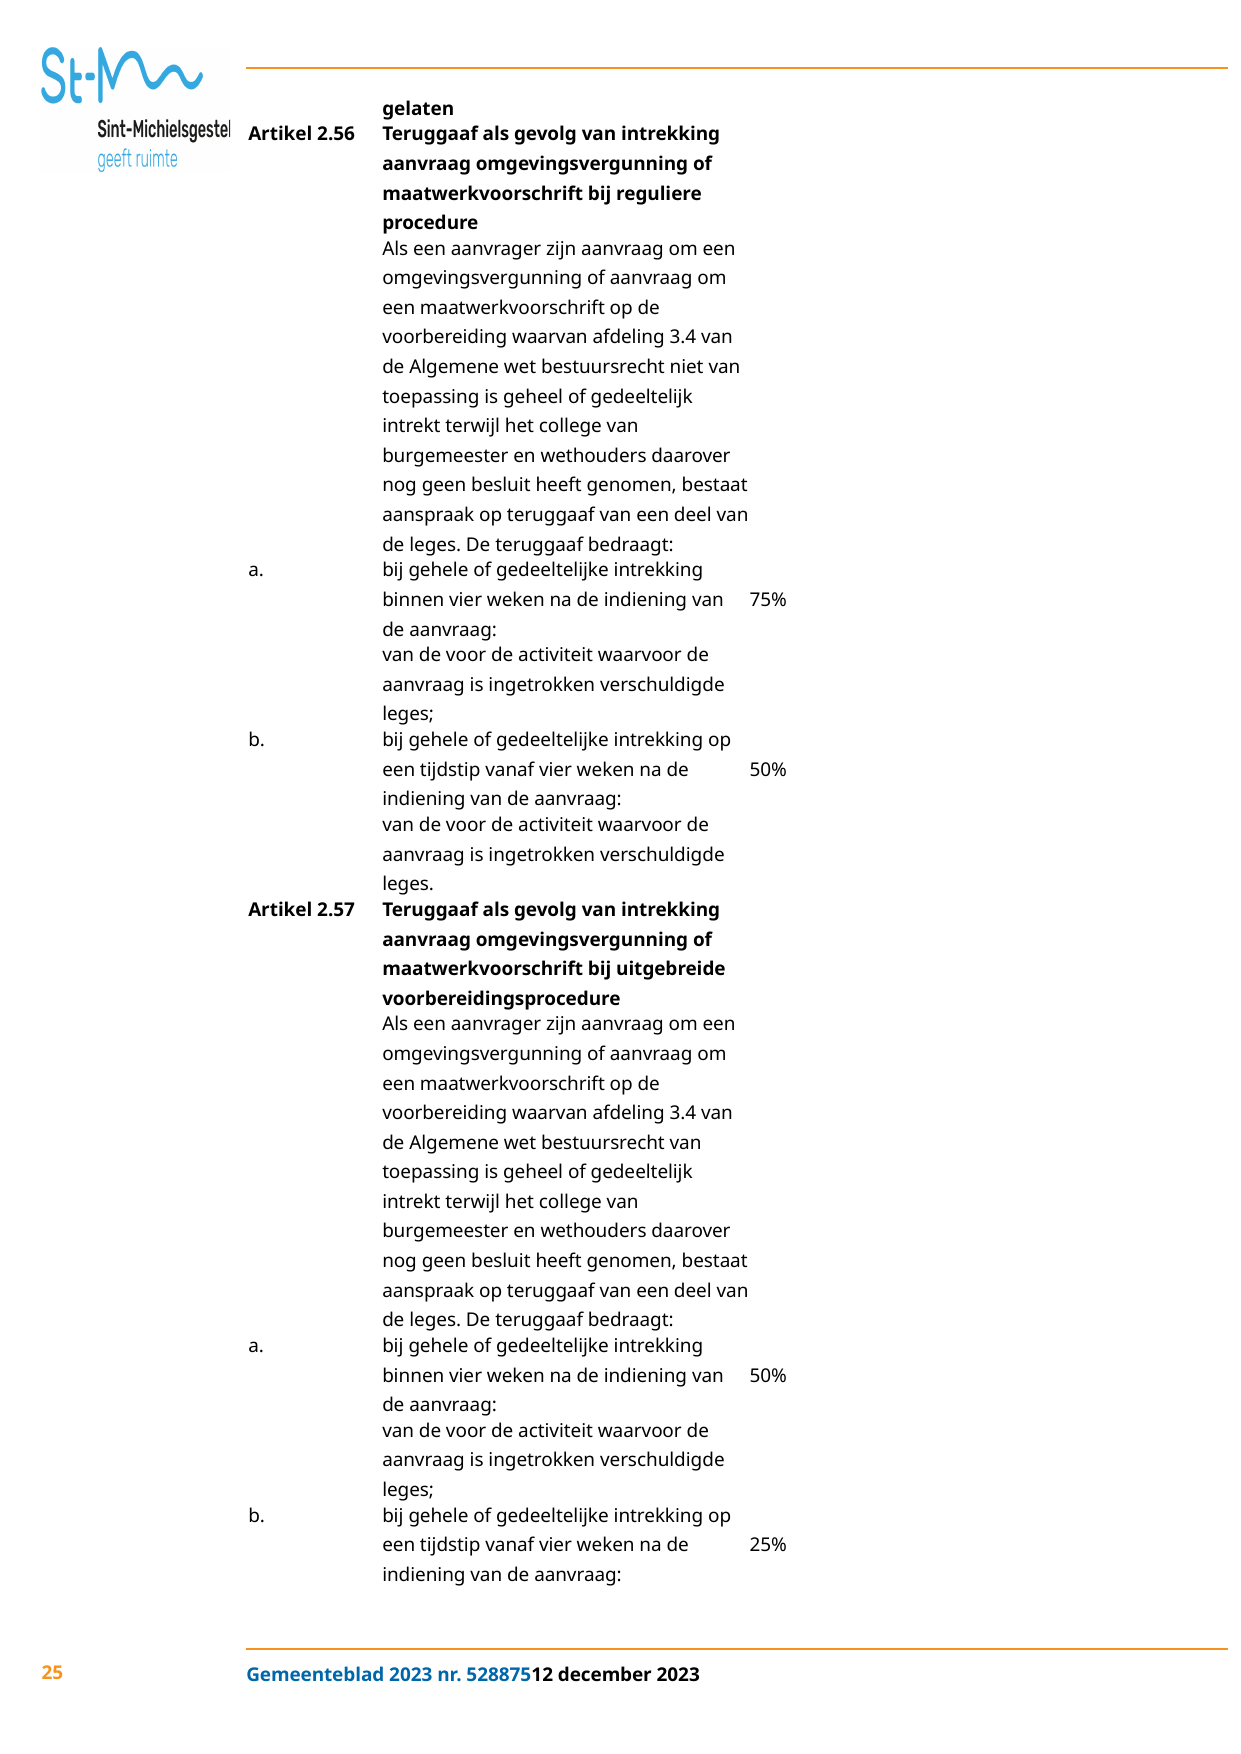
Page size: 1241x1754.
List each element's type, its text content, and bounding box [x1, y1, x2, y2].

table_cell van de voor de activiteit waarvoor de aanvraag is ingetrokken verschuldigde leges; [382, 641, 749, 726]
table_cell 50% [749, 726, 1017, 811]
table_cell [248, 641, 382, 726]
table_cell [749, 896, 1017, 1011]
table_cell van de voor de activiteit waarvoor de aanvraag is ingetrokken verschuldigde leges; [382, 1417, 749, 1502]
table_cell Teruggaaf als gevolg van intrekking aanvraag omgevingsvergunning of maatwerkvoorschrift bij uitgebreide voorbereidingsprocedure [382, 896, 749, 1011]
table_cell bij gehele of gedeeltelijke intrekking binnen vier weken na de indiening van de aanvraag: [382, 1332, 749, 1417]
table_cell van de voor de activiteit waarvoor de aanvraag is ingetrokken verschuldigde leges. [382, 811, 749, 896]
table_cell [749, 811, 1017, 896]
table_cell bij gehele of gedeeltelijke intrekking op een tijdstip vanaf vier weken na de indiening van de aanvraag: [382, 1502, 749, 1587]
table_cell Als een aanvrager zijn aanvraag om een omgevingsvergunning of aanvraag om een maatwerkvoorschrift op de voorbereiding waarvan afdeling 3.4 van de Algemene wet bestuursrecht niet van toepassing is geheel of gedeeltelijk intrekt terwijl het college van burgemeester en wethouders daarover nog geen besluit heeft genomen, bestaat aanspraak op teruggaaf van een deel van de leges. De teruggaaf bedraagt: [382, 235, 749, 557]
table_cell bij gehele of gedeeltelijke intrekking op een tijdstip vanaf vier weken na de indiening van de aanvraag: [382, 726, 749, 811]
table_cell 25% [749, 1502, 1017, 1587]
table_cell Teruggaaf als gevolg van intrekking aanvraag omgevingsvergunning of maatwerkvoorschrift bij reguliere procedure [382, 121, 749, 235]
table_cell [749, 235, 1017, 557]
table_cell [248, 811, 382, 896]
table_cell [248, 235, 382, 557]
picture [41, 47, 231, 172]
table_cell bij gehele of gedeeltelijke intrekking binnen vier weken na de indiening van de aanvraag: [382, 557, 749, 641]
table_cell 50% [749, 1332, 1017, 1417]
table_cell gelaten [382, 95, 749, 121]
table_cell b. [248, 1502, 382, 1587]
table_cell Artikel 2.56 [248, 121, 382, 235]
table_cell [248, 95, 382, 121]
table_cell [749, 1011, 1017, 1332]
table_cell [749, 641, 1017, 726]
table_cell a. [248, 1332, 382, 1417]
table_cell [248, 1011, 382, 1332]
table_cell [749, 121, 1017, 235]
table_cell Als een aanvrager zijn aanvraag om een omgevingsvergunning of aanvraag om een maatwerkvoorschrift op de voorbereiding waarvan afdeling 3.4 van de Algemene wet bestuursrecht van toepassing is geheel of gedeeltelijk intrekt terwijl het college van burgemeester en wethouders daarover nog geen besluit heeft genomen, bestaat aanspraak op teruggaaf van een deel van de leges. De teruggaaf bedraagt: [382, 1011, 749, 1332]
table_cell [749, 1417, 1017, 1502]
table_cell [248, 1417, 382, 1502]
table_cell b. [248, 726, 382, 811]
table_cell a. [248, 557, 382, 641]
table_cell Artikel 2.57 [248, 896, 382, 1011]
table_cell [749, 95, 1017, 121]
table_cell 75% [749, 557, 1017, 641]
